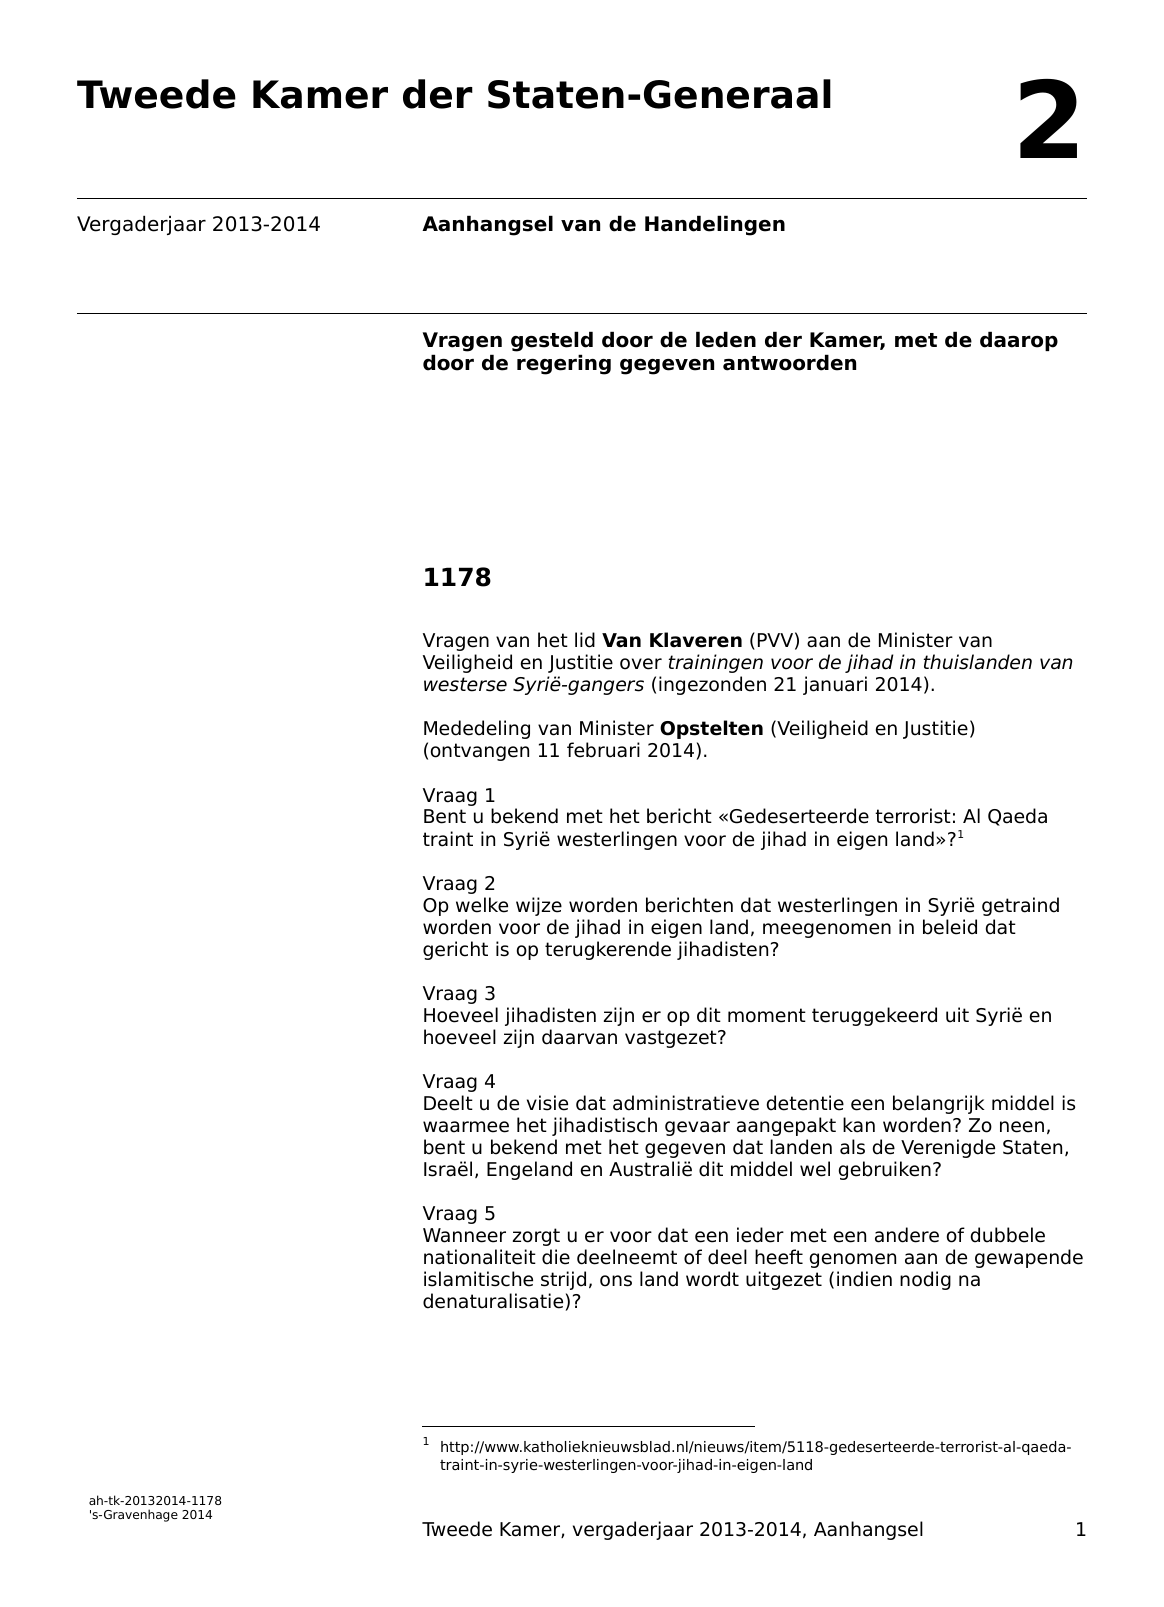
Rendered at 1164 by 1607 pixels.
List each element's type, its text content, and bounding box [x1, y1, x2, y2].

text Mededeling van Minister Opstelten (Veiligheid en Justitie) (ontvangen 11 februari 2014). [422, 718, 1087, 762]
text Bent u bekend met het bericht «Gedeserteerde terrorist: Al Qaeda traint in Syrië westerlingen voor de jihad in eigen land»? [422, 806, 1087, 850]
text 's-Gravenhage 2014 [88, 1508, 323, 1522]
text Vraag 2 [422, 873, 1087, 894]
text Op welke wijze worden berichten dat westerlingen in Syrië getraind worden voor de jihad in eigen land, meegenomen in beleid dat gericht is op terugkerende jihadisten? [422, 894, 1087, 961]
table_header 2 [886, 59, 1087, 198]
table_cell Aanhangsel van de Handelingen [422, 199, 1087, 313]
text Wanneer zorgt u er voor dat een ieder met een andere of dubbele nationaliteit die deelneemt of deel heeft genomen aan de gewapende islamitische strijd, ons land wordt uitgezet (indien nodig na denaturalisatie)? [422, 1225, 1087, 1313]
text ah-tk-20132014-1178 [88, 1494, 323, 1508]
text Hoeveel jihadisten zijn er op dit moment teruggekeerd uit Syrië en hoeveel zijn daarvan vastgezet? [422, 1005, 1087, 1049]
text Vraag 1 [422, 784, 1087, 806]
text http://www.katholieknieuwsblad.nl/nieuws/item/5118-gedeserteerde-terrorist-al-qaeda-traint-in-syrie-westerlingen-voor-jihad-in-eigen-land [422, 1435, 1087, 1474]
text Vraag 5 [422, 1203, 1087, 1225]
table_header Tweede Kamer der Staten-Generaal [77, 59, 886, 198]
text Deelt u de visie dat administratieve detentie een belangrijk middel is waarmee het jihadistisch gevaar aangepakt kan worden? Zo neen, bent u bekend met het gegeven dat landen als de Verenigde Staten, Israël, Engeland en Australië dit middel wel gebruiken? [422, 1093, 1087, 1181]
text Vraag 3 [422, 983, 1087, 1005]
text 1178 [422, 563, 1087, 592]
table_cell Vragen gesteld door de leden der Kamer, met de daarop door de regering gegeven antwoorden [422, 314, 1087, 375]
table_cell [77, 314, 422, 375]
text Vraag 4 [422, 1071, 1087, 1093]
table_cell Vergaderjaar 2013-2014 [77, 199, 422, 313]
text Vragen van het lid Van Klaveren (PVV) aan de Minister van Veiligheid en Justitie over trainingen voor de jihad in thuislanden van westerse Syrië-gangers (ingezonden 21 januari 2014). [422, 630, 1087, 696]
